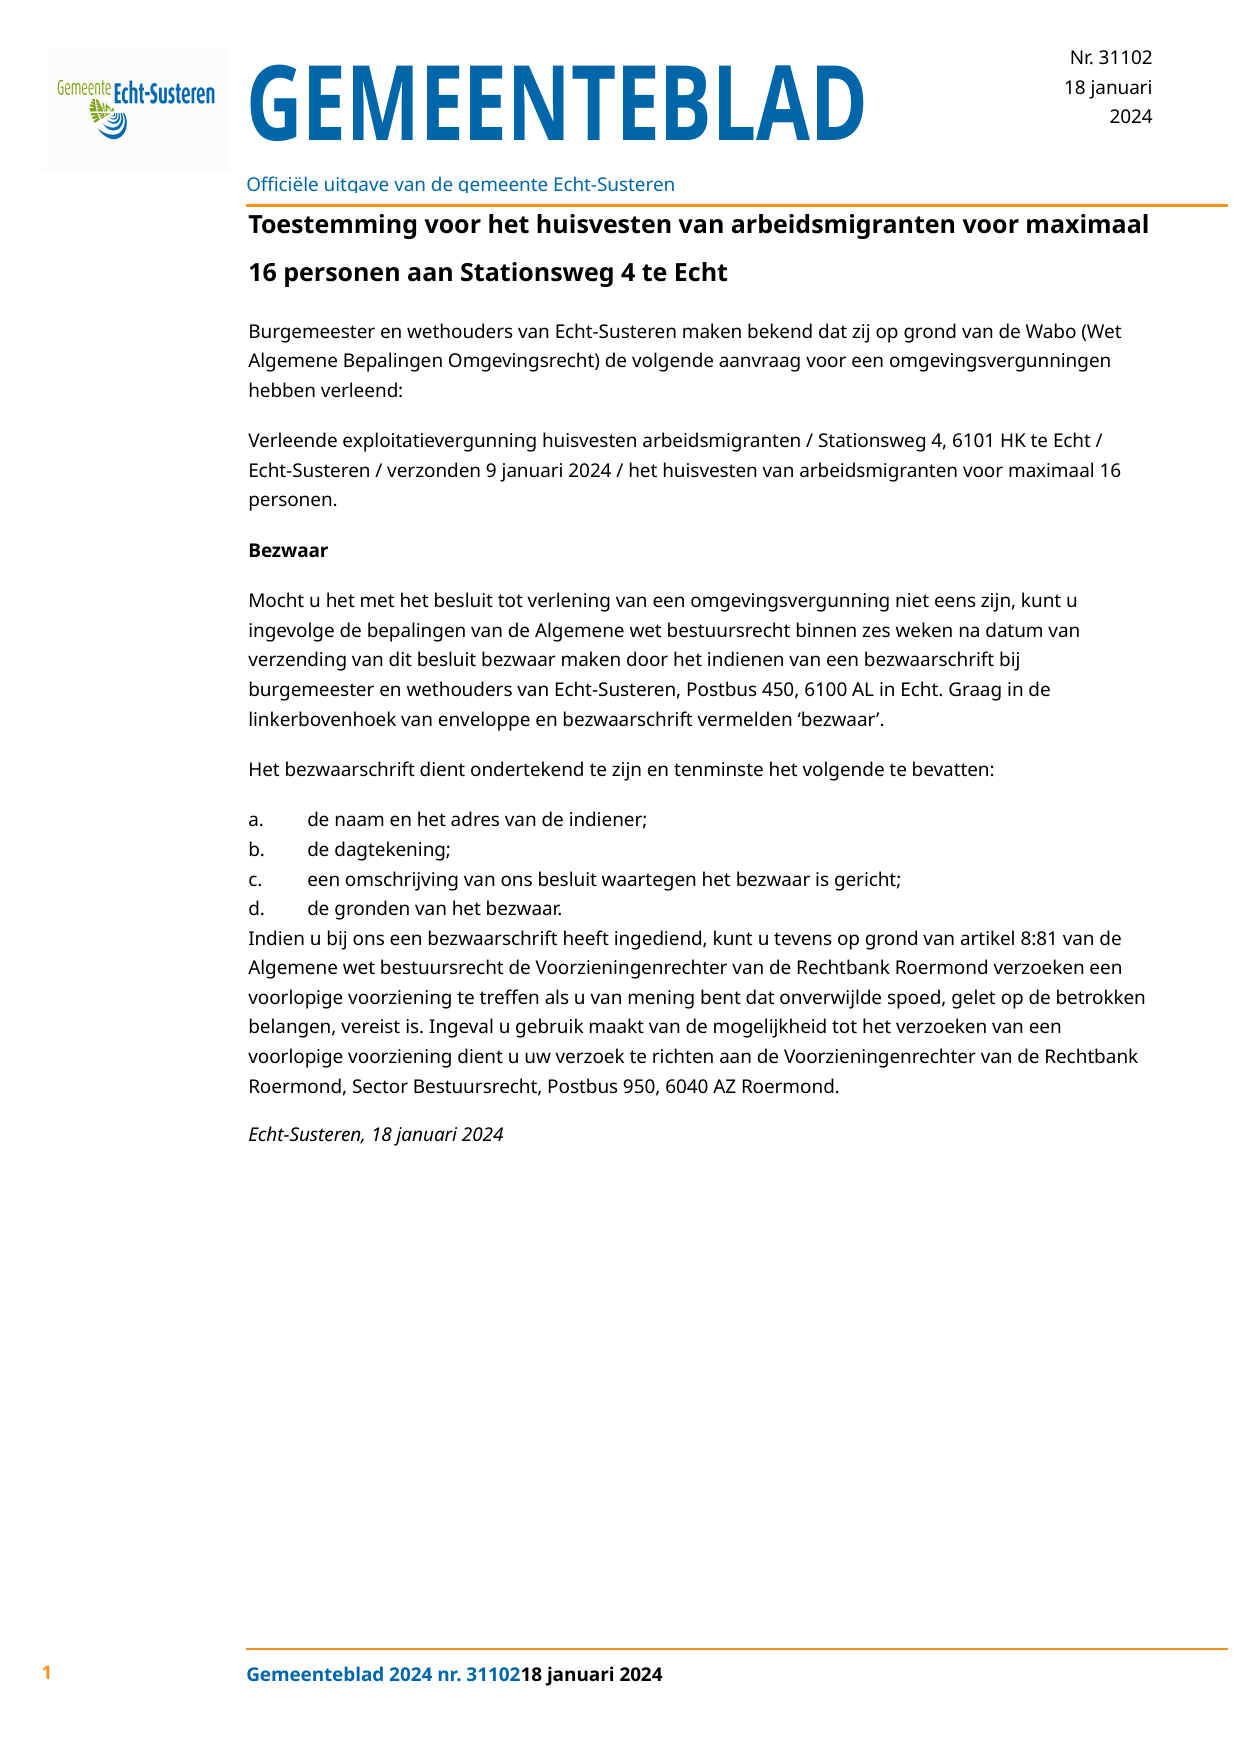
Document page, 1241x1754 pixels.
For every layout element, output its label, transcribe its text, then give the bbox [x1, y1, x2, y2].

text Het bezwaarschrift dient ondertekend te zijn en tenminste het volgende te bevatten: [248, 756, 1152, 782]
list de dagtekening; [248, 836, 1152, 862]
list de gronden van het bezwaar. [248, 895, 1152, 921]
text Verleende exploitatievergunning huisvesten arbeidsmigranten / Stationsweg 4, 6101 HK te Echt / Echt-Susteren / verzonden 9 januari 2024 / het huisvesten van arbeidsmigranten voor maximaal 16 personen. [248, 427, 1152, 512]
list een omschrijving van ons besluit waartegen het bezwaar is gericht; [248, 866, 1152, 892]
text Bezwaar [248, 537, 1152, 563]
text Mocht u het met het besluit tot verlening van een omgevingsvergunning niet eens zijn, kunt u ingevolge de bepalingen van de Algemene wet bestuursrecht binnen zes weken na datum van verzending van dit besluit bezwaar maken door het indienen van een bezwaarschrift bij burgemeester en wethouders van Echt-Susteren, Postbus 450, 6100 AL in Echt. Graag in de linkerbovenhoek van enveloppe en bezwaarschrift vermelden ‘bezwaar’. [248, 587, 1152, 732]
picture [41, 47, 231, 172]
text Toestemming voor het huisvesten van arbeidsmigranten voor maximaal 16 personen aan Stationsweg 4 te Echt [248, 207, 1152, 288]
text Burgemeester en wethouders van Echt-Susteren maken bekend dat zij op grond van de Wabo (Wet Algemene Bepalingen Omgevingsrecht) de volgende aanvraag voor een omgevingsvergunningen hebben verleend: [248, 318, 1152, 403]
text Indien u bij ons een bezwaarschrift heeft ingediend, kunt u tevens op grond van artikel 8:81 van de Algemene wet bestuursrecht de Voorzieningenrechter van de Rechtbank Roermond verzoeken een voorlopige voorziening te treffen als u van mening bent dat onverwijlde spoed, gelet op de betrokken belangen, vereist is. Ingeval u gebruik maakt van de mogelijkheid tot het verzoeken van een voorlopige voorziening dient u uw verzoek te richten aan de Voorzieningenrechter van de Rechtbank Roermond, Sector Bestuursrecht, Postbus 950, 6040 AZ Roermond. [248, 925, 1152, 1099]
list de naam en het adres van de indiener; [248, 807, 1152, 832]
text Echt-Susteren, 18 januari 2024 [248, 1121, 1152, 1146]
